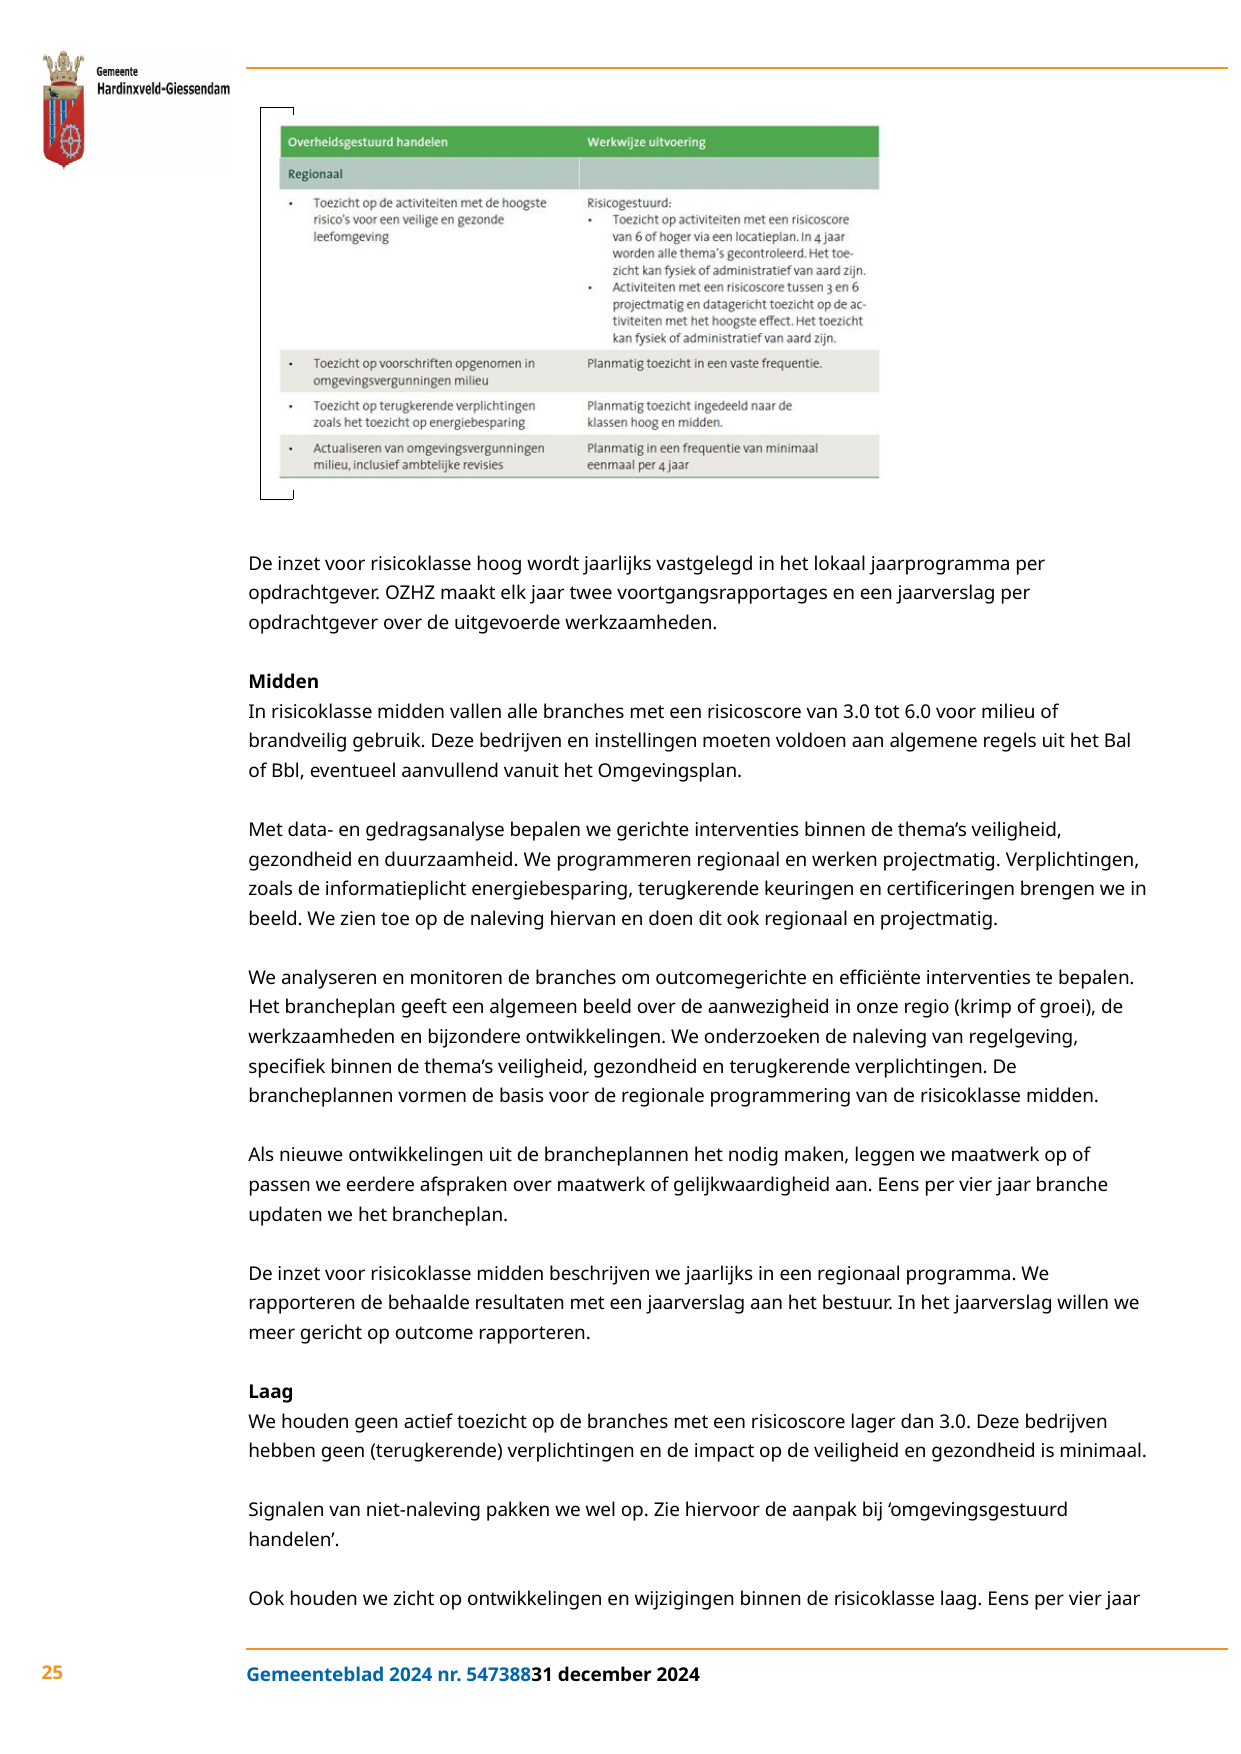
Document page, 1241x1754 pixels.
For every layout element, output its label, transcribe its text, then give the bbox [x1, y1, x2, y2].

text We analyseren en monitoren de branches om outcomegerichte en efficiënte interventies te bepalen. Het brancheplan geeft een algemeen beeld over de aanwezigheid in onze regio (krimp of groei), de werkzaamheden en bijzondere ontwikkelingen. We onderzoeken de naleving van regelgeving, specifiek binnen de thema’s veiligheid, gezondheid en terugkerende verplichtingen. De brancheplannen vormen de basis voor de regionale programmering van de risicoklasse midden. [248, 964, 1152, 1108]
text In risicoklasse midden vallen alle branches met een risicoscore van 3.0 tot 6.0 voor milieu of brandveilig gebruik. Deze bedrijven en instellingen moeten voldoen aan algemene regels uit het Bal of Bbl, eventueel aanvullend vanuit het Omgevingsplan. [248, 698, 1152, 783]
text De inzet voor risicoklasse midden beschrijven we jaarlijks in een regionaal programma. We rapporteren de behaalde resultaten met een jaarverslag aan het bestuur. In het jaarverslag willen we meer gericht op outcome rapporteren. [248, 1260, 1152, 1345]
text Laag [248, 1378, 1152, 1404]
text De inzet voor risicoklasse hoog wordt jaarlijks vastgelegd in het lokaal jaarprogramma per opdrachtgever. OZHZ maakt elk jaar twee voortgangsrapportages en een jaarverslag per opdrachtgever over de uitgevoerde werkzaamheden. [248, 550, 1152, 635]
text We houden geen actief toezicht op de branches met een risicoscore lager dan 3.0. Deze bedrijven hebben geen (terugkerende) verplichtingen en de impact op de veiligheid en gezondheid is minimaal. [248, 1408, 1152, 1463]
picture [268, 115, 889, 490]
text Als nieuwe ontwikkelingen uit de brancheplannen het nodig maken, leggen we maatwerk op of passen we eerdere afspraken over maatwerk of gelijkwaardigheid aan. Eens per vier jaar branche updaten we het brancheplan. [248, 1142, 1152, 1226]
picture [41, 47, 231, 172]
text Midden [248, 668, 1152, 694]
text Signalen van niet-naleving pakken we wel op. Zie hiervoor de aanpak bij ‘omgevingsgestuurd handelen’. [248, 1497, 1152, 1552]
text Met data- en gedragsanalyse bepalen we gerichte interventies binnen de thema’s veiligheid, gezondheid en duurzaamheid. We programmeren regionaal en werken projectmatig. Verplichtingen, zoals de informatieplicht energiebesparing, terugkerende keuringen en certificeringen brengen we in beeld. We zien toe op de naleving hiervan en doen dit ook regionaal en projectmatig. [248, 816, 1152, 931]
text Ook houden we zicht op ontwikkelingen en wijzigingen binnen de risicoklasse laag. Eens per vier jaar [248, 1585, 1152, 1611]
